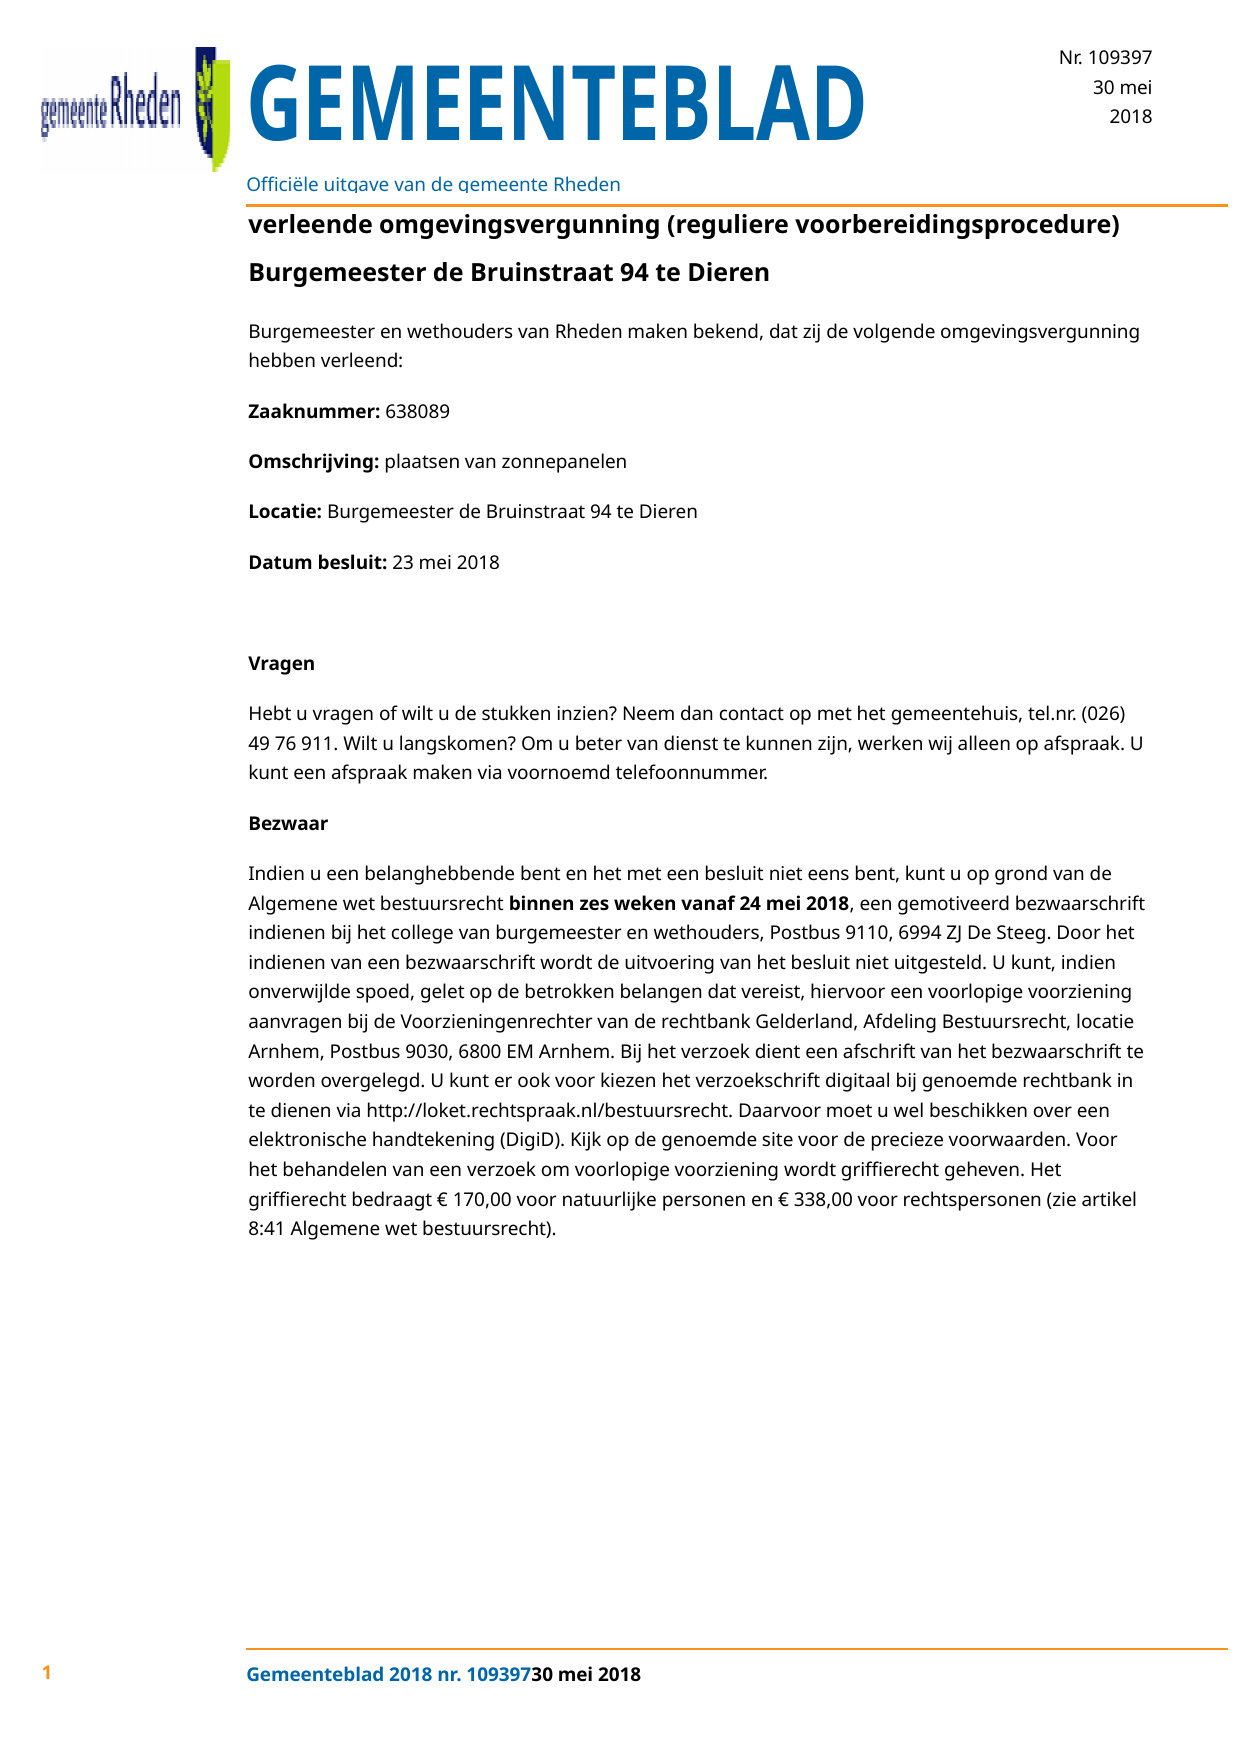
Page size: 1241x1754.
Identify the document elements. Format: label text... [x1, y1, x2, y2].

text Vragen [248, 650, 1152, 676]
text Omschrijving: plaatsen van zonnepanelen [248, 448, 1152, 474]
picture [41, 47, 231, 172]
text Datum besluit: 23 mei 2018 [248, 549, 1152, 575]
text Burgemeester en wethouders van Rheden maken bekend, dat zij de volgende omgevingsvergunning hebben verleend: [248, 318, 1152, 373]
text Locatie: Burgemeester de Bruinstraat 94 te Dieren [248, 499, 1152, 524]
text Zaaknummer: 638089 [248, 398, 1152, 424]
text Bezwaar [248, 810, 1152, 836]
text verleende omgevingsvergunning (reguliere voorbereidingsprocedure) Burgemeester de Bruinstraat 94 te Dieren [248, 207, 1152, 288]
text Indien u een belanghebbende bent en het met een besluit niet eens bent, kunt u op grond van de Algemene wet bestuursrecht binnen zes weken vanaf 24 mei 2018, een gemotiveerd bezwaarschrift indienen bij het college van burgemeester en wethouders, Postbus 9110, 6994 ZJ De Steeg. Door het indienen van een bezwaarschrift wordt de uitvoering van het besluit niet uitgesteld. U kunt, indien onverwijlde spoed, gelet op de betrokken belangen dat vereist, hiervoor een voorlopige voorziening aanvragen bij de Voorzieningenrechter van de rechtbank Gelderland, Afdeling Bestuursrecht, locatie Arnhem, Postbus 9030, 6800 EM Arnhem. Bij het verzoek dient een afschrift van het bezwaarschrift te worden overgelegd. U kunt er ook voor kiezen het verzoekschrift digitaal bij genoemde rechtbank in te dienen via http://loket.rechtspraak.nl/bestuursrecht. Daarvoor moet u wel beschikken over een elektronische handtekening (DigiD). Kijk op de genoemde site voor de precieze voorwaarden. Voor het behandelen van een verzoek om voorlopige voorziening wordt griffierecht geheven. Het griffierecht bedraagt € 170,00 voor natuurlijke personen en € 338,00 voor rechtspersonen (zie artikel 8:41 Algemene wet bestuursrecht). [248, 860, 1152, 1241]
text Hebt u vragen of wilt u de stukken inzien? Neem dan contact op met het gemeentehuis, tel.nr. (026) 49 76 911. Wilt u langskomen? Om u beter van dienst te kunnen zijn, werken wij alleen op afspraak. U kunt een afspraak maken via voornoemd telefoonnummer. [248, 700, 1152, 785]
